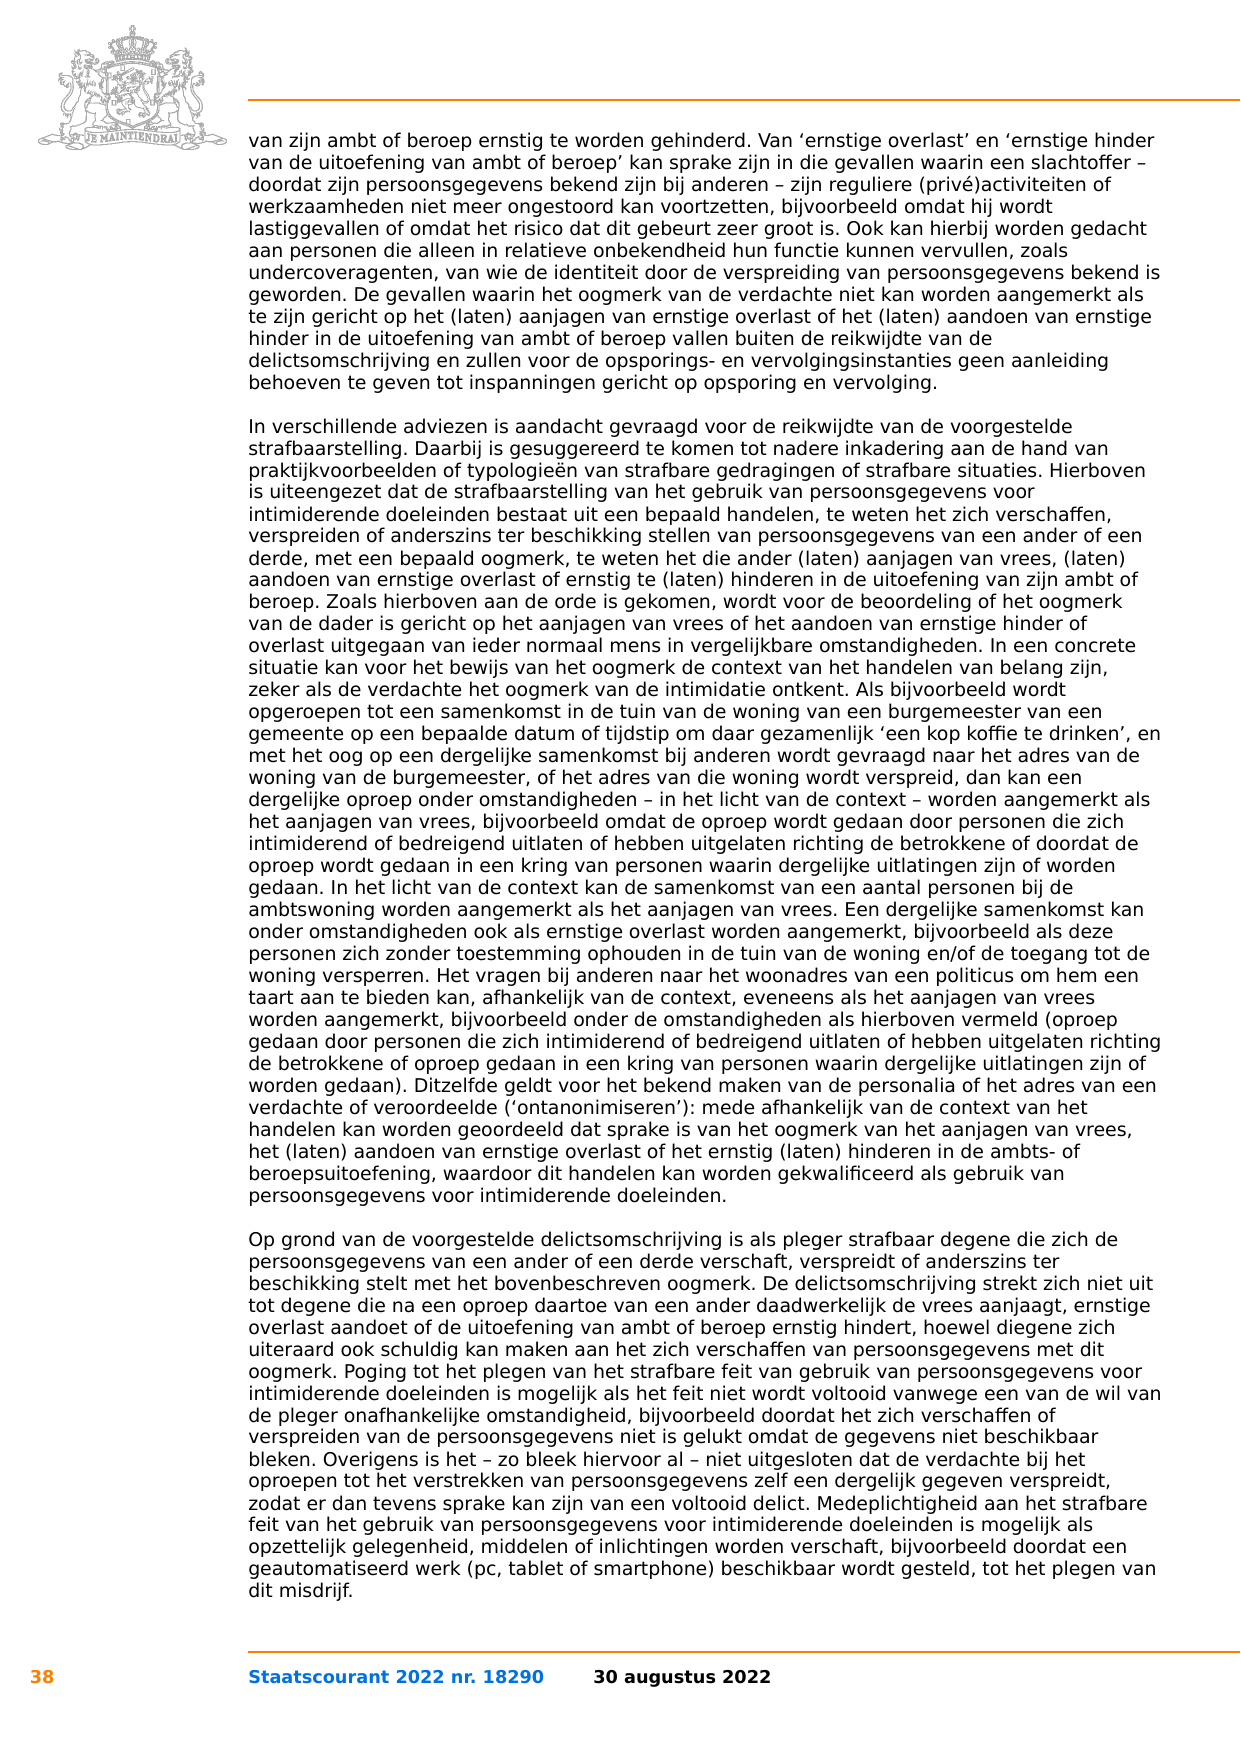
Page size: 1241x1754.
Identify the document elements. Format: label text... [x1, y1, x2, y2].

text Op grond van de voorgestelde delictsomschrijving is als pleger strafbaar degene die zich de persoonsgegevens van een ander of een derde verschaft, verspreidt of anderszins ter beschikking stelt met het bovenbeschreven oogmerk. De delictsomschrijving strekt zich niet uit tot degene die na een oproep daartoe van een ander daadwerkelijk de vrees aanjaagt, ernstige overlast aandoet of de uitoefening van ambt of beroep ernstig hindert, hoewel diegene zich uiteraard ook schuldig kan maken aan het zich verschaffen van persoonsgegevens met dit oogmerk. Poging tot het plegen van het strafbare feit van gebruik van persoonsgegevens voor intimiderende doeleinden is mogelijk als het feit niet wordt voltooid vanwege een van de wil van de pleger onafhankelijke omstandigheid, bijvoorbeeld doordat het zich verschaffen of verspreiden van de persoonsgegevens niet is gelukt omdat de gegevens niet beschikbaar bleken. Overigens is het – zo bleek hiervoor al – niet uitgesloten dat de verdachte bij het oproepen tot het verstrekken van persoonsgegevens zelf een dergelijk gegeven verspreidt, zodat er dan tevens sprake kan zijn van een voltooid delict. Medeplichtigheid aan het strafbare feit van het gebruik van persoonsgegevens voor intimiderende doeleinden is mogelijk als opzettelijk gelegenheid, middelen of inlichtingen worden verschaft, bijvoorbeeld doordat een geautomatiseerd werk (pc, tablet of smartphone) beschikbaar wordt gesteld, tot het plegen van dit misdrijf. [248, 1229, 1163, 1602]
text In verschillende adviezen is aandacht gevraagd voor de reikwijdte van de voorgestelde strafbaarstelling. Daarbij is gesuggereerd te komen tot nadere inkadering aan de hand van praktijkvoorbeelden of typologieën van strafbare gedragingen of strafbare situaties. Hierboven is uiteengezet dat de strafbaarstelling van het gebruik van persoonsgegevens voor intimiderende doeleinden bestaat uit een bepaald handelen, te weten het zich verschaffen, verspreiden of anderszins ter beschikking stellen van persoonsgegevens van een ander of een derde, met een bepaald oogmerk, te weten het die ander (laten) aanjagen van vrees, (laten) aandoen van ernstige overlast of ernstig te (laten) hinderen in de uitoefening van zijn ambt of beroep. Zoals hierboven aan de orde is gekomen, wordt voor de beoordeling of het oogmerk van de dader is gericht op het aanjagen van vrees of het aandoen van ernstige hinder of overlast uitgegaan van ieder normaal mens in vergelijkbare omstandigheden. In een concrete situatie kan voor het bewijs van het oogmerk de context van het handelen van belang zijn, zeker als de verdachte het oogmerk van de intimidatie ontkent. Als bijvoorbeeld wordt opgeroepen tot een samenkomst in de tuin van de woning van een burgemeester van een gemeente op een bepaalde datum of tijdstip om daar gezamenlijk ‘een kop koffie te drinken’, en met het oog op een dergelijke samenkomst bij anderen wordt gevraagd naar het adres van de woning van de burgemeester, of het adres van die woning wordt verspreid, dan kan een dergelijke oproep onder omstandigheden – in het licht van de context – worden aangemerkt als het aanjagen van vrees, bijvoorbeeld omdat de oproep wordt gedaan door personen die zich intimiderend of bedreigend uitlaten of hebben uitgelaten richting de betrokkene of doordat de oproep wordt gedaan in een kring van personen waarin dergelijke uitlatingen zijn of worden gedaan. In het licht van de context kan de samenkomst van een aantal personen bij de ambtswoning worden aangemerkt als het aanjagen van vrees. Een dergelijke samenkomst kan onder omstandigheden ook als ernstige overlast worden aangemerkt, bijvoorbeeld als deze personen zich zonder toestemming ophouden in de tuin van de woning en/of de toegang tot de woning versperren. Het vragen bij anderen naar het woonadres van een politicus om hem een taart aan te bieden kan, afhankelijk van de context, eveneens als het aanjagen van vrees worden aangemerkt, bijvoorbeeld onder de omstandigheden als hierboven vermeld (oproep gedaan door personen die zich intimiderend of bedreigend uitlaten of hebben uitgelaten richting de betrokkene of oproep gedaan in een kring van personen waarin dergelijke uitlatingen zijn of worden gedaan). Ditzelfde geldt voor het bekend maken van de personalia of het adres van een verdachte of veroordeelde (‘ontanonimiseren’): mede afhankelijk van de context van het handelen kan worden geoordeeld dat sprake is van het oogmerk van het aanjagen van vrees, het (laten) aandoen van ernstige overlast of het ernstig (laten) hinderen in de ambts- of beroepsuitoefening, waardoor dit handelen kan worden gekwalificeerd als gebruik van persoonsgegevens voor intimiderende doeleinden. [248, 416, 1163, 1207]
text van zijn ambt of beroep ernstig te worden gehinderd. Van ‘ernstige overlast’ en ‘ernstige hinder van de uitoefening van ambt of beroep’ kan sprake zijn in die gevallen waarin een slachtoffer – doordat zijn persoonsgegevens bekend zijn bij anderen – zijn reguliere (privé)activiteiten of werkzaamheden niet meer ongestoord kan voortzetten, bijvoorbeeld omdat hij wordt lastiggevallen of omdat het risico dat dit gebeurt zeer groot is. Ook kan hierbij worden gedacht aan personen die alleen in relatieve onbekendheid hun functie kunnen vervullen, zoals undercoveragenten, van wie de identiteit door de verspreiding van persoonsgegevens bekend is geworden. De gevallen waarin het oogmerk van de verdachte niet kan worden aangemerkt als te zijn gericht op het (laten) aanjagen van ernstige overlast of het (laten) aandoen van ernstige hinder in de uitoefening van ambt of beroep vallen buiten de reikwijdte van de delictsomschrijving en zullen voor de opsporings- en vervolgingsinstanties geen aanleiding behoeven te geven tot inspanningen gericht op opsporing en vervolging. [248, 130, 1163, 394]
picture [38, 25, 227, 150]
